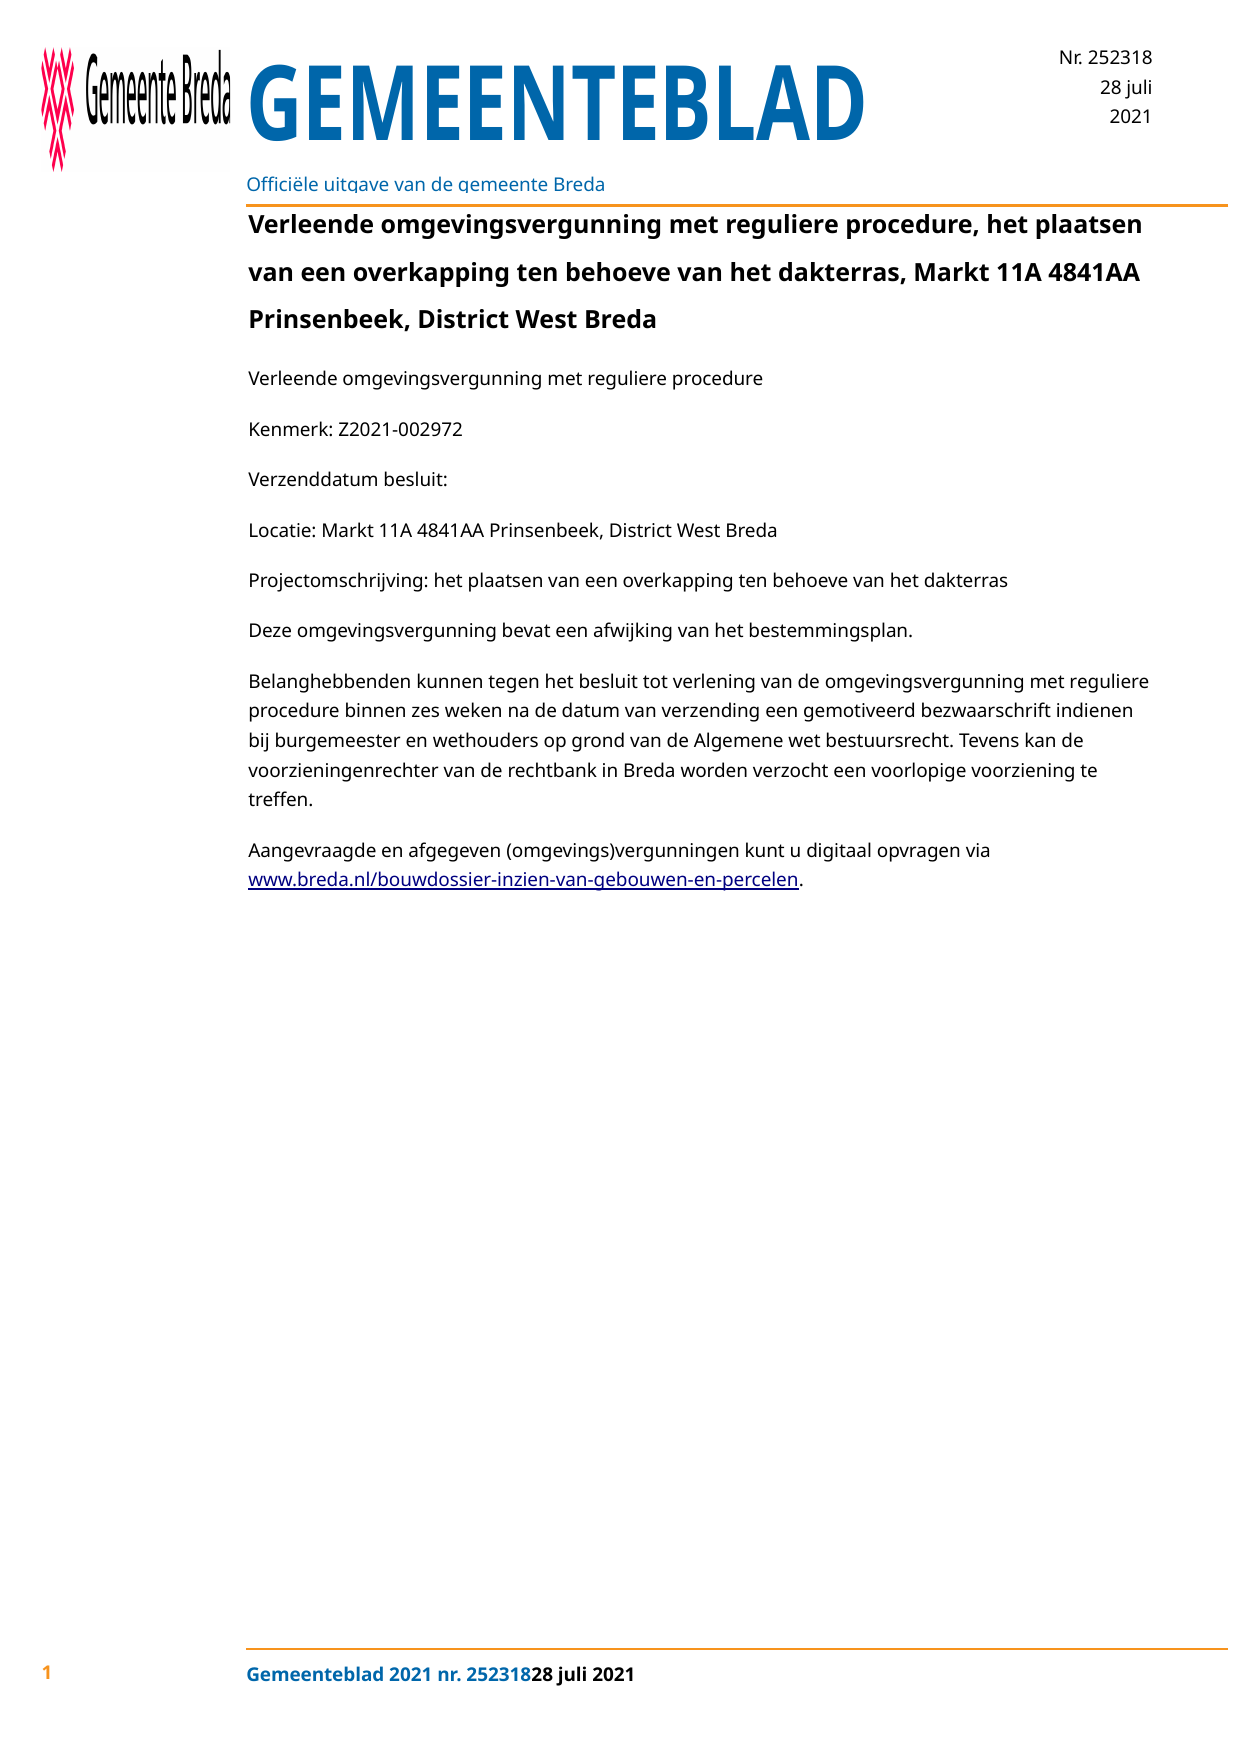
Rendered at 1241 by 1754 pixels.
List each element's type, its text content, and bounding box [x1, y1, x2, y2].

text Aangevraagde en afgegeven (omgevings)vergunningen kunt u digitaal opvragen via www.breda.nl/bouwdossier-inzien-van-gebouwen-en-percelen. [248, 837, 1152, 892]
text Belanghebbenden kunnen tegen het besluit tot verlening van de omgevingsvergunning met reguliere procedure binnen zes weken na de datum van verzending een gemotiveerd bezwaarschrift indienen bij burgemeester en wethouders op grond van de Algemene wet bestuursrecht. Tevens kan de voorzieningenrechter van de rechtbank in Breda worden verzocht een voorlopige voorziening te treffen. [248, 668, 1152, 812]
text Verleende omgevingsvergunning met reguliere procedure [248, 366, 1152, 391]
text Verleende omgevingsvergunning met reguliere procedure, het plaatsen van een overkapping ten behoeve van het dakterras, Markt 11A 4841AA Prinsenbeek, District West Breda [248, 207, 1152, 336]
text Projectomschrijving: het plaatsen van een overkapping ten behoeve van het dakterras [248, 567, 1152, 593]
text Kenmerk: Z2021-002972 [248, 416, 1152, 442]
text Verzenddatum besluit: [248, 466, 1152, 492]
text Deze omgevingsvergunning bevat een afwijking van het bestemmingsplan. [248, 618, 1152, 643]
picture [41, 47, 231, 172]
text Locatie: Markt 11A 4841AA Prinsenbeek, District West Breda [248, 517, 1152, 542]
